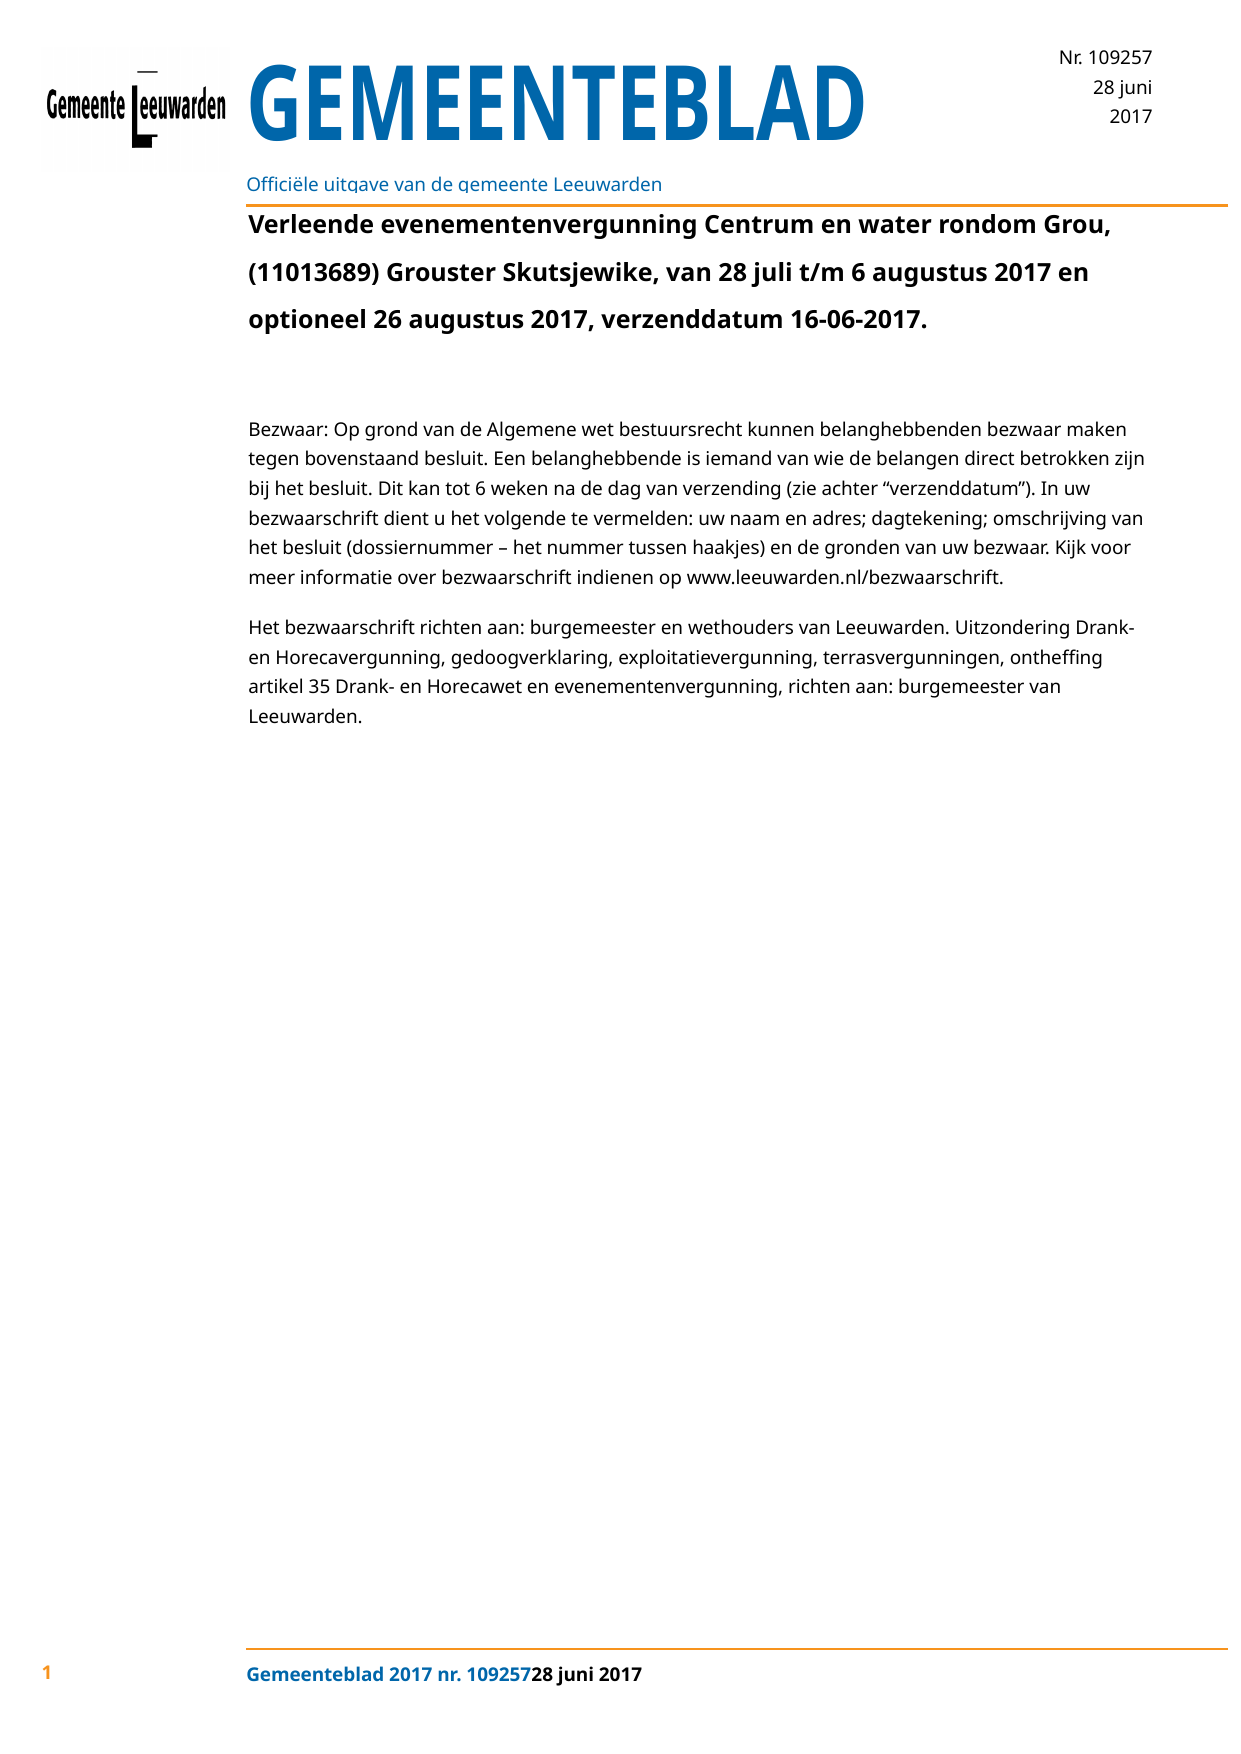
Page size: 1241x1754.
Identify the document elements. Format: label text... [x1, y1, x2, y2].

text Het bezwaarschrift richten aan: burgemeester en wethouders van Leeuwarden. Uitzondering Drank- en Horecavergunning, gedoogverklaring, exploitatievergunning, terrasvergunningen, ontheffing artikel 35 Drank- en Horecawet en evenementenvergunning, richten aan: burgemeester van Leeuwarden. [248, 614, 1152, 729]
text Bezwaar: Op grond van de Algemene wet bestuursrecht kunnen belanghebbenden bezwaar maken tegen bovenstaand besluit. Een belanghebbende is iemand van wie de belangen direct betrokken zijn bij het besluit. Dit kan tot 6 weken na de dag van verzending (zie achter “verzenddatum”). In uw bezwaarschrift dient u het volgende te vermelden: uw naam en adres; dagtekening; omschrijving van het besluit (dossiernummer – het nummer tussen haakjes) en de gronden van uw bezwaar. Kijk voor meer informatie over bezwaarschrift indienen op www.leeuwarden.nl/bezwaarschrift. [248, 416, 1152, 589]
text Verleende evenementenvergunning Centrum en water rondom Grou, (11013689) Grouster Skutsjewike, van 28 juli t/m 6 augustus 2017 en optioneel 26 augustus 2017, verzenddatum 16-06-2017. [248, 207, 1152, 336]
picture [41, 47, 231, 172]
